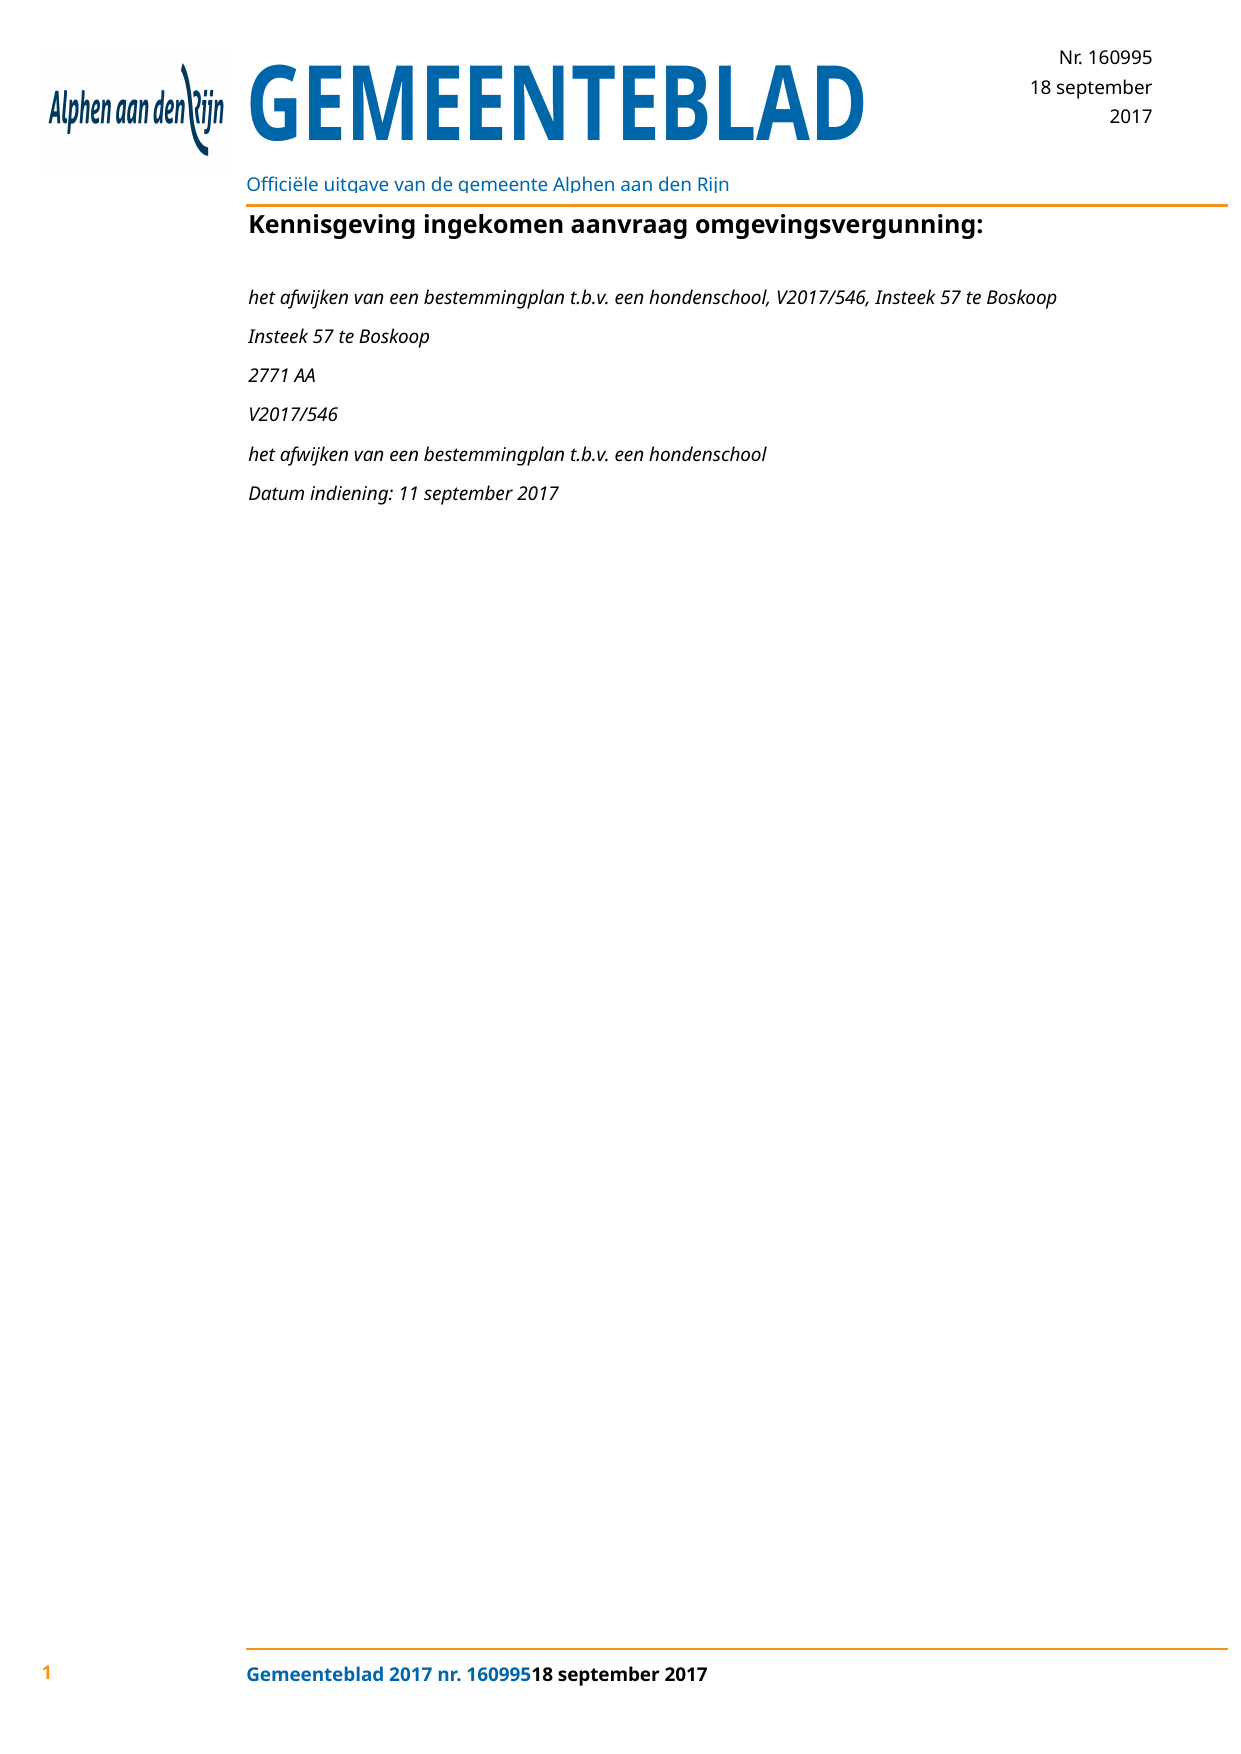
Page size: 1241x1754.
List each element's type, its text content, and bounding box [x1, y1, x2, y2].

text V2017/546 [248, 402, 1152, 427]
text Datum indiening: 11 september 2017 [248, 480, 1152, 506]
text 2771 AA [248, 362, 1152, 388]
text Insteek 57 te Boskoop [248, 323, 1152, 349]
text Kennisgeving ingekomen aanvraag omgevingsvergunning: [248, 207, 1152, 241]
picture [41, 47, 231, 172]
text het afwijken van een bestemmingplan t.b.v. een hondenschool, V2017/546, Insteek 57 te Boskoop [248, 284, 1152, 309]
text het afwijken van een bestemmingplan t.b.v. een hondenschool [248, 441, 1152, 467]
